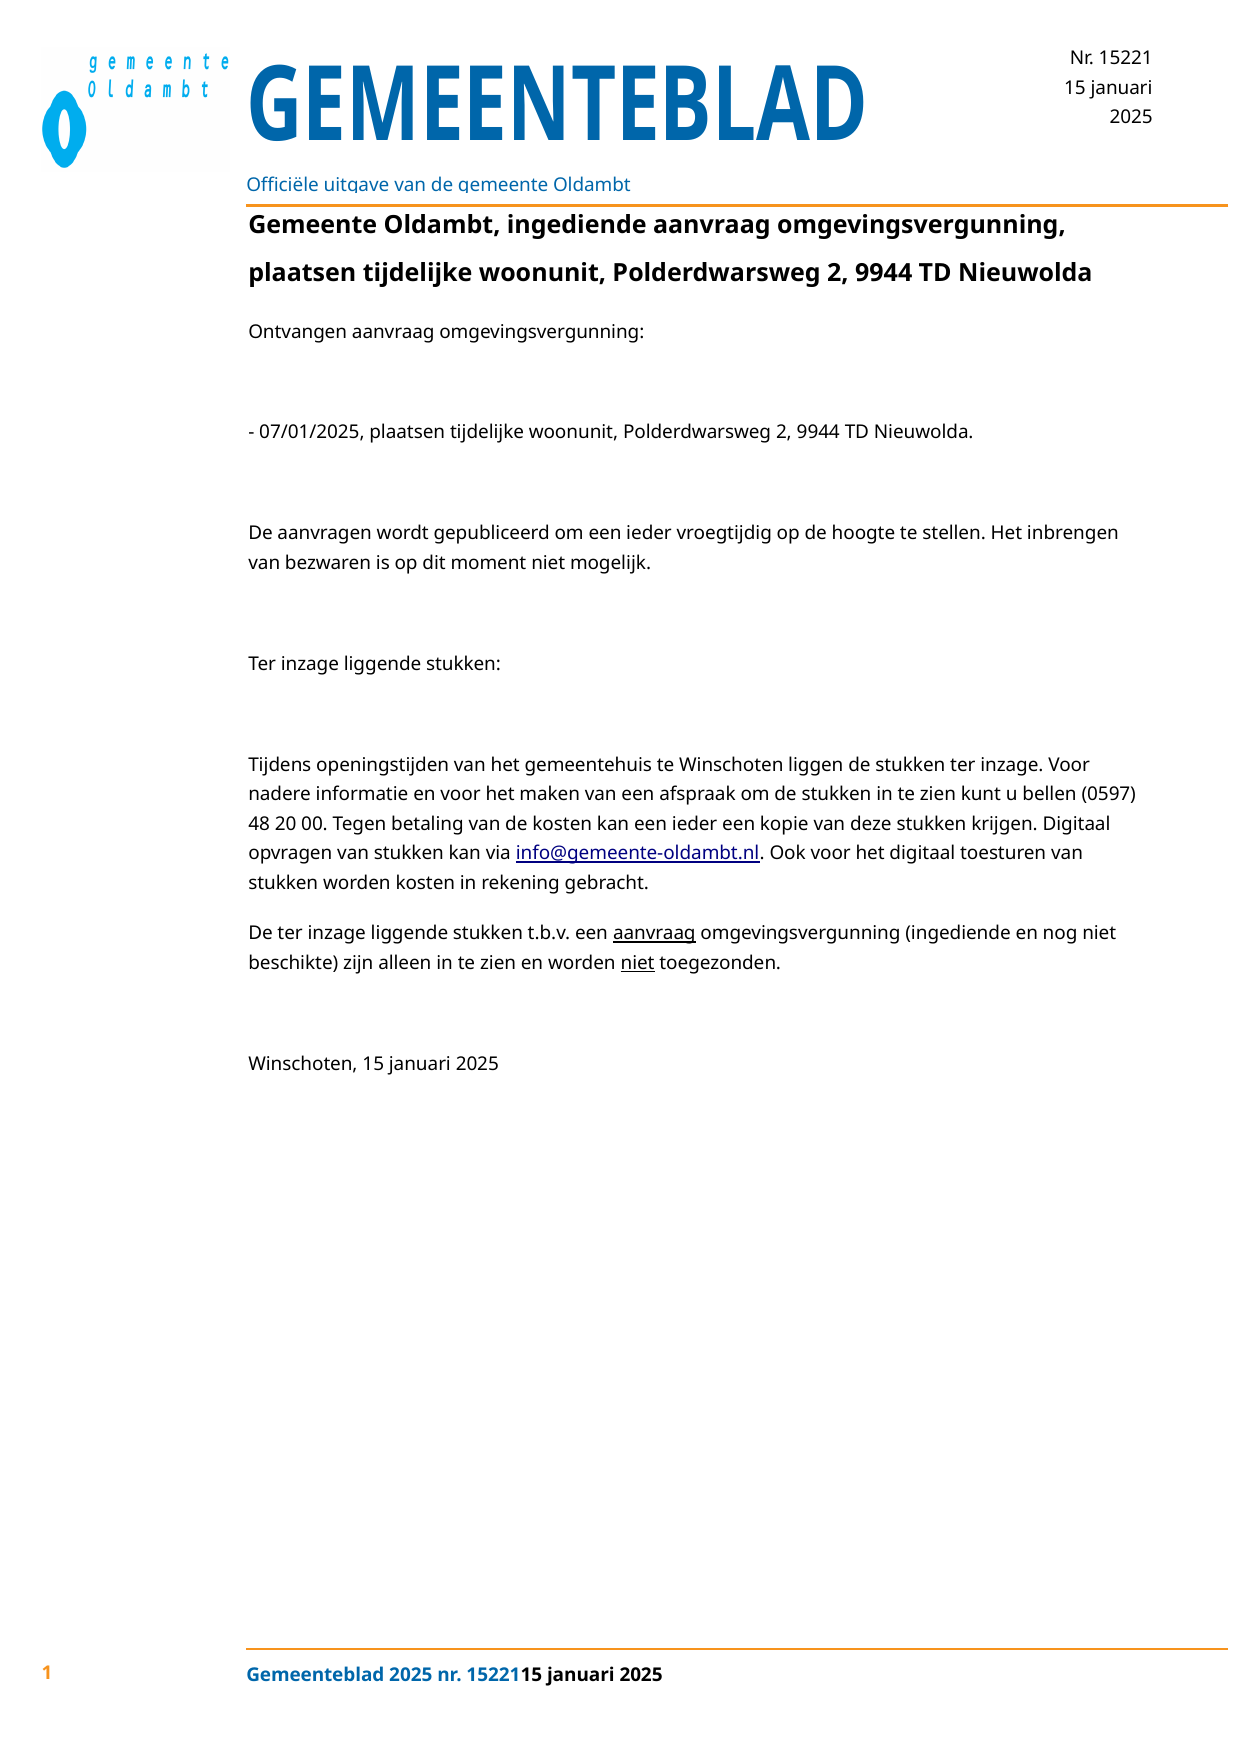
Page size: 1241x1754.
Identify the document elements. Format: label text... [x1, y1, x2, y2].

text Ontvangen aanvraag omgevingsvergunning: [248, 318, 1152, 344]
text Ter inzage liggende stukken: [248, 650, 1152, 676]
text Winschoten, 15 januari 2025 [248, 1050, 1152, 1076]
text Gemeente Oldambt, ingediende aanvraag omgevingsvergunning, plaatsen tijdelijke woonunit, Polderdwarsweg 2, 9944 TD Nieuwolda [248, 207, 1152, 288]
picture [41, 47, 231, 172]
text De ter inzage liggende stukken t.b.v. een aanvraag omgevingsvergunning (ingediende en nog niet beschikte) zijn alleen in te zien en worden niet toegezonden. [248, 919, 1152, 975]
text Tijdens openingstijden van het gemeentehuis te Winschoten liggen de stukken ter inzage. Voor nadere informatie en voor het maken van een afspraak om de stukken in te zien kunt u bellen (0597) 48 20 00. Tegen betaling van de kosten kan een ieder een kopie van deze stukken krijgen. Digitaal opvragen van stukken kan via info@gemeente-oldambt.nl. Ook voor het digitaal toesturen van stukken worden kosten in rekening gebracht. [248, 751, 1152, 895]
text De aanvragen wordt gepubliceerd om een ieder vroegtijdig op de hoogte te stellen. Het inbrengen van bezwaren is op dit moment niet mogelijk. [248, 519, 1152, 575]
text - 07/01/2025, plaatsen tijdelijke woonunit, Polderdwarsweg 2, 9944 TD Nieuwolda. [248, 419, 1152, 444]
